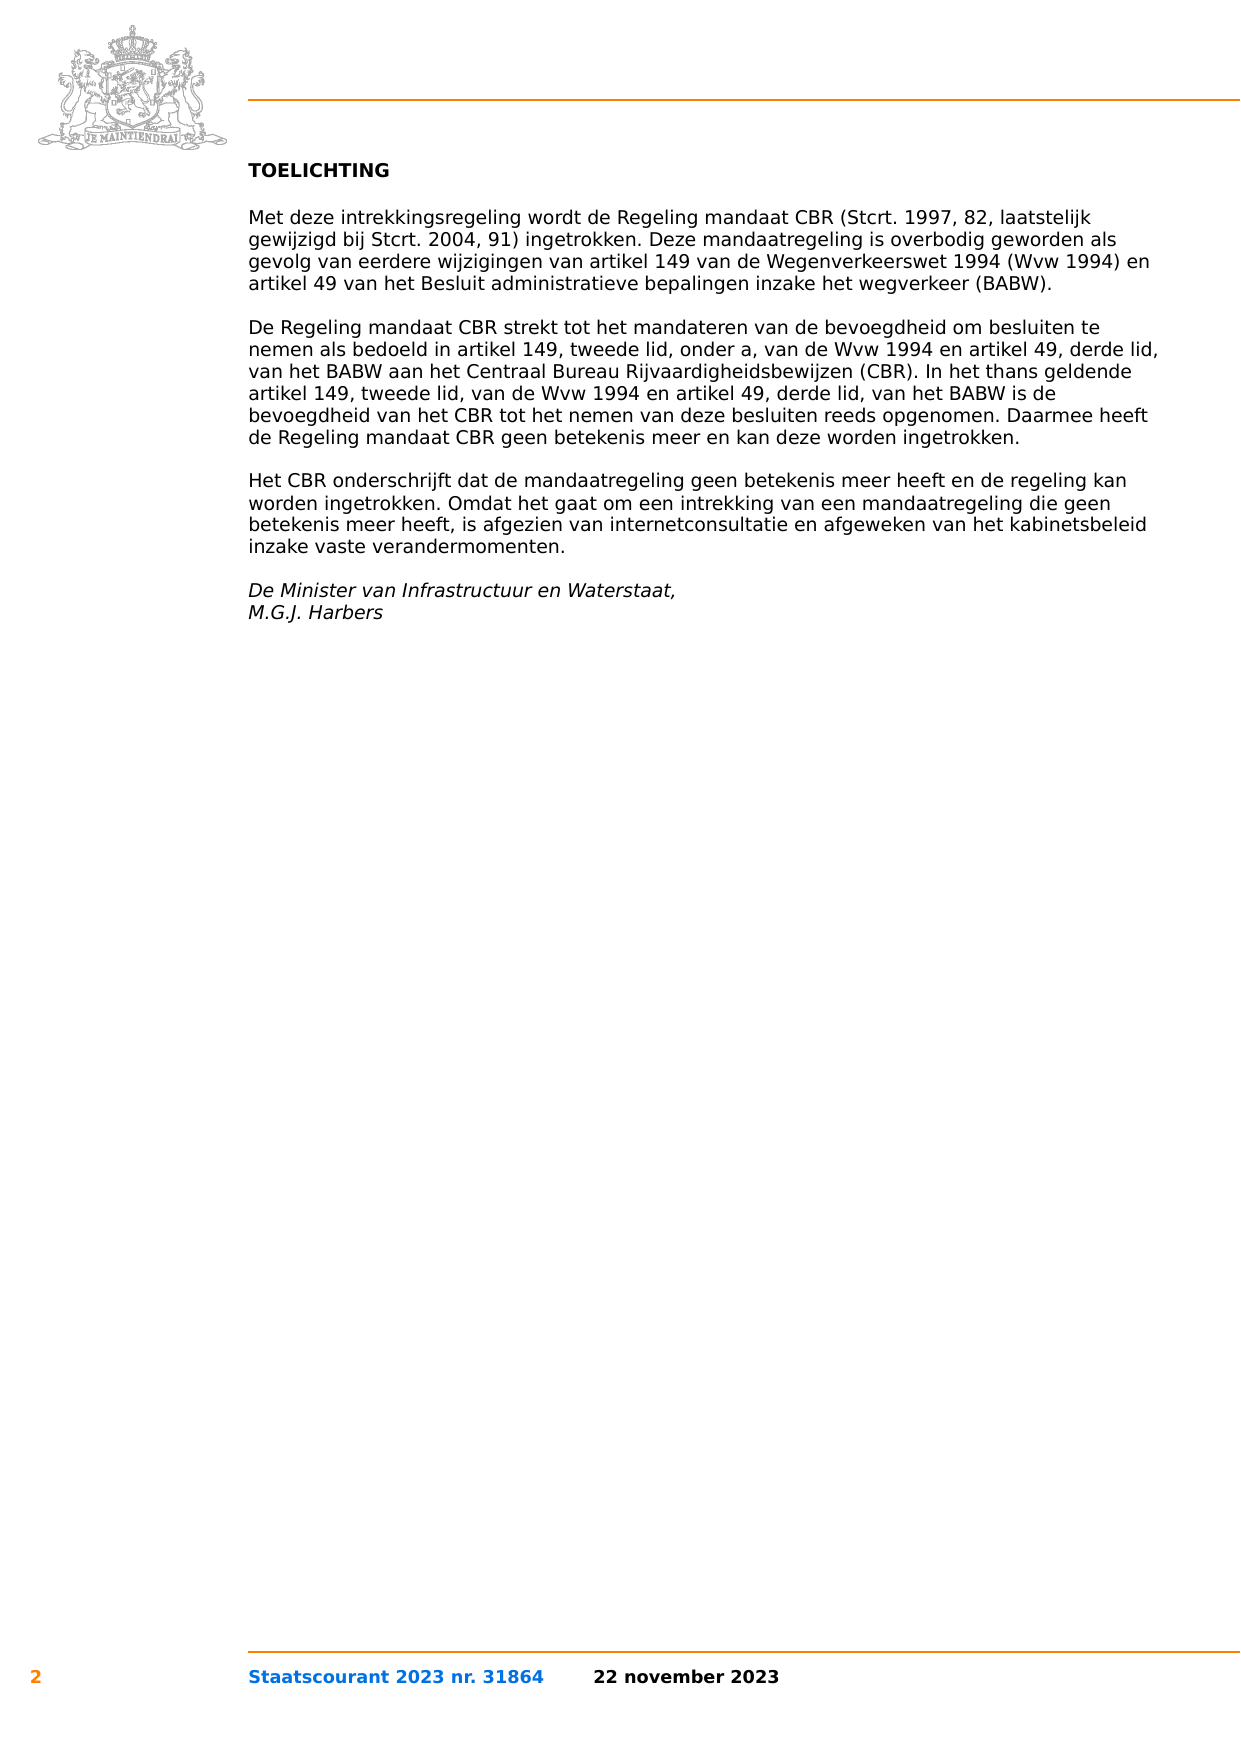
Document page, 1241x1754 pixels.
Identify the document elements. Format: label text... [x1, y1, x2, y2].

text De Regeling mandaat CBR strekt tot het mandateren van de bevoegdheid om besluiten te nemen als bedoeld in artikel 149, tweede lid, onder a, van de Wvw 1994 en artikel 49, derde lid, van het BABW aan het Centraal Bureau Rijvaardigheidsbewijzen (CBR). In het thans geldende artikel 149, tweede lid, van de Wvw 1994 en artikel 49, derde lid, van het BABW is de bevoegdheid van het CBR tot het nemen van deze besluiten reeds opgenomen. Daarmee heeft de Regeling mandaat CBR geen betekenis meer en kan deze worden ingetrokken. [248, 317, 1163, 448]
text De Minister van Infrastructuur en Waterstaat, M.G.J. Harbers [248, 580, 1163, 624]
picture [38, 25, 227, 150]
subtitle TOELICHTING [248, 160, 1163, 182]
text Het CBR onderschrijft dat de mandaatregeling geen betekenis meer heeft en de regeling kan worden ingetrokken. Omdat het gaat om een intrekking van een mandaatregeling die geen betekenis meer heeft, is afgezien van internetconsultatie en afgeweken van het kabinetsbeleid inzake vaste verandermomenten. [248, 470, 1163, 558]
text Met deze intrekkingsregeling wordt de Regeling mandaat CBR (Stcrt. 1997, 82, laatstelijk gewijzigd bij Stcrt. 2004, 91) ingetrokken. Deze mandaatregeling is overbodig geworden als gevolg van eerdere wijzigingen van artikel 149 van de Wegenverkeerswet 1994 (Wvw 1994) en artikel 49 van het Besluit administratieve bepalingen inzake het wegverkeer (BABW). [248, 207, 1163, 295]
